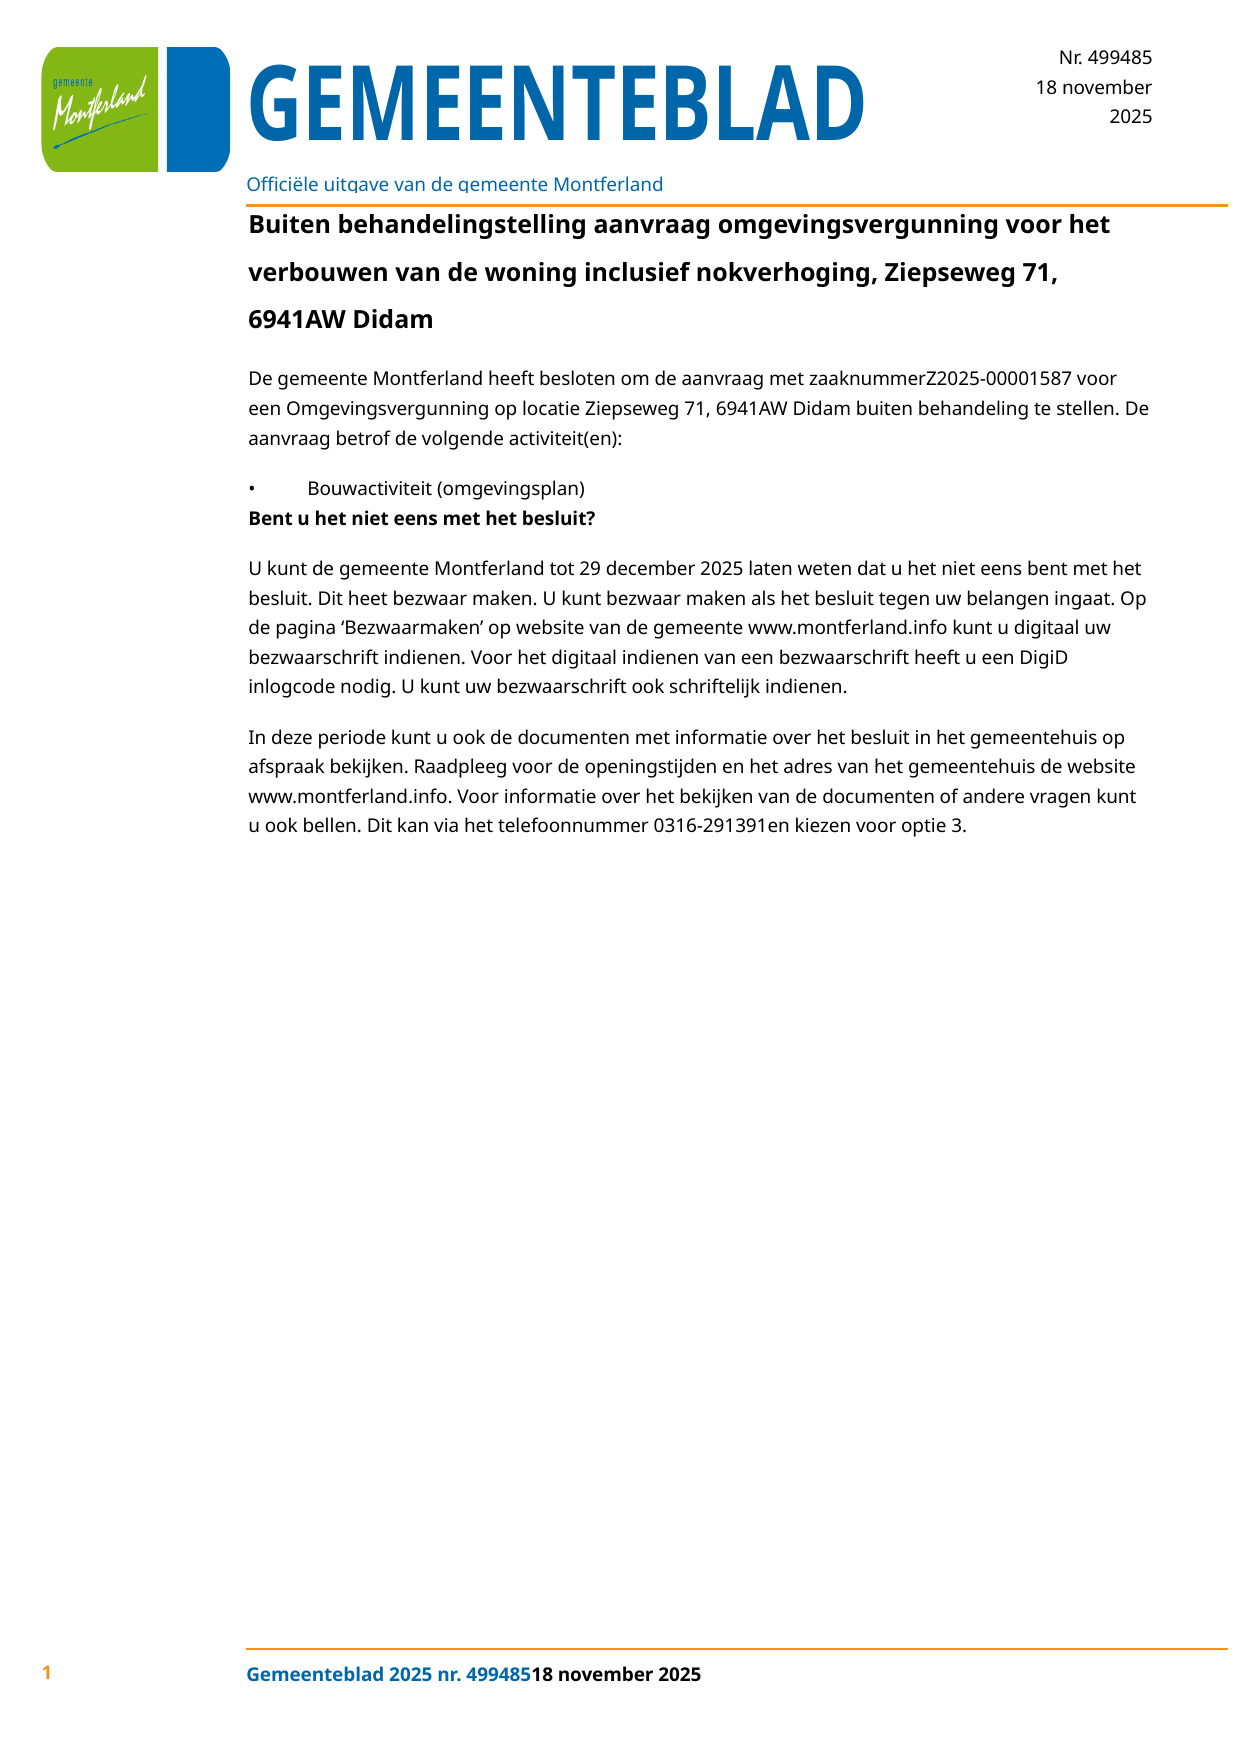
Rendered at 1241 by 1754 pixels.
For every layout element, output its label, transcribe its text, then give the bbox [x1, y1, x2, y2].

list Bouwactiviteit (omgevingsplan) [248, 475, 1152, 501]
text Buiten behandelingstelling aanvraag omgevingsvergunning voor het verbouwen van de woning inclusief nokverhoging, Ziepseweg 71, 6941AW Didam [248, 207, 1152, 336]
text U kunt de gemeente Montferland tot 29 december 2025 laten weten dat u het niet eens bent met het besluit. Dit heet bezwaar maken. U kunt bezwaar maken als het besluit tegen uw belangen ingaat. Op de pagina ‘Bezwaarmaken’ op website van de gemeente www.montferland.info kunt u digitaal uw bezwaarschrift indienen. Voor het digitaal indienen van een bezwaarschrift heeft u een DigiD inlogcode nodig. U kunt uw bezwaarschrift ook schriftelijk indienen. [248, 555, 1152, 699]
picture [41, 47, 231, 172]
text Bent u het niet eens met het besluit? [248, 505, 1152, 530]
text In deze periode kunt u ook de documenten met informatie over het besluit in het gemeentehuis op afspraak bekijken. Raadpleeg voor de openingstijden en het adres van het gemeentehuis de website www.montferland.info. Voor informatie over het bekijken van de documenten of andere vragen kunt u ook bellen. Dit kan via het telefoonnummer 0316-291391en kiezen voor optie 3. [248, 724, 1152, 838]
text De gemeente Montferland heeft besloten om de aanvraag met zaaknummerZ2025-00001587 voor een Omgevingsvergunning op locatie Ziepseweg 71, 6941AW Didam buiten behandeling te stellen. De aanvraag betrof de volgende activiteit(en): [248, 366, 1152, 450]
